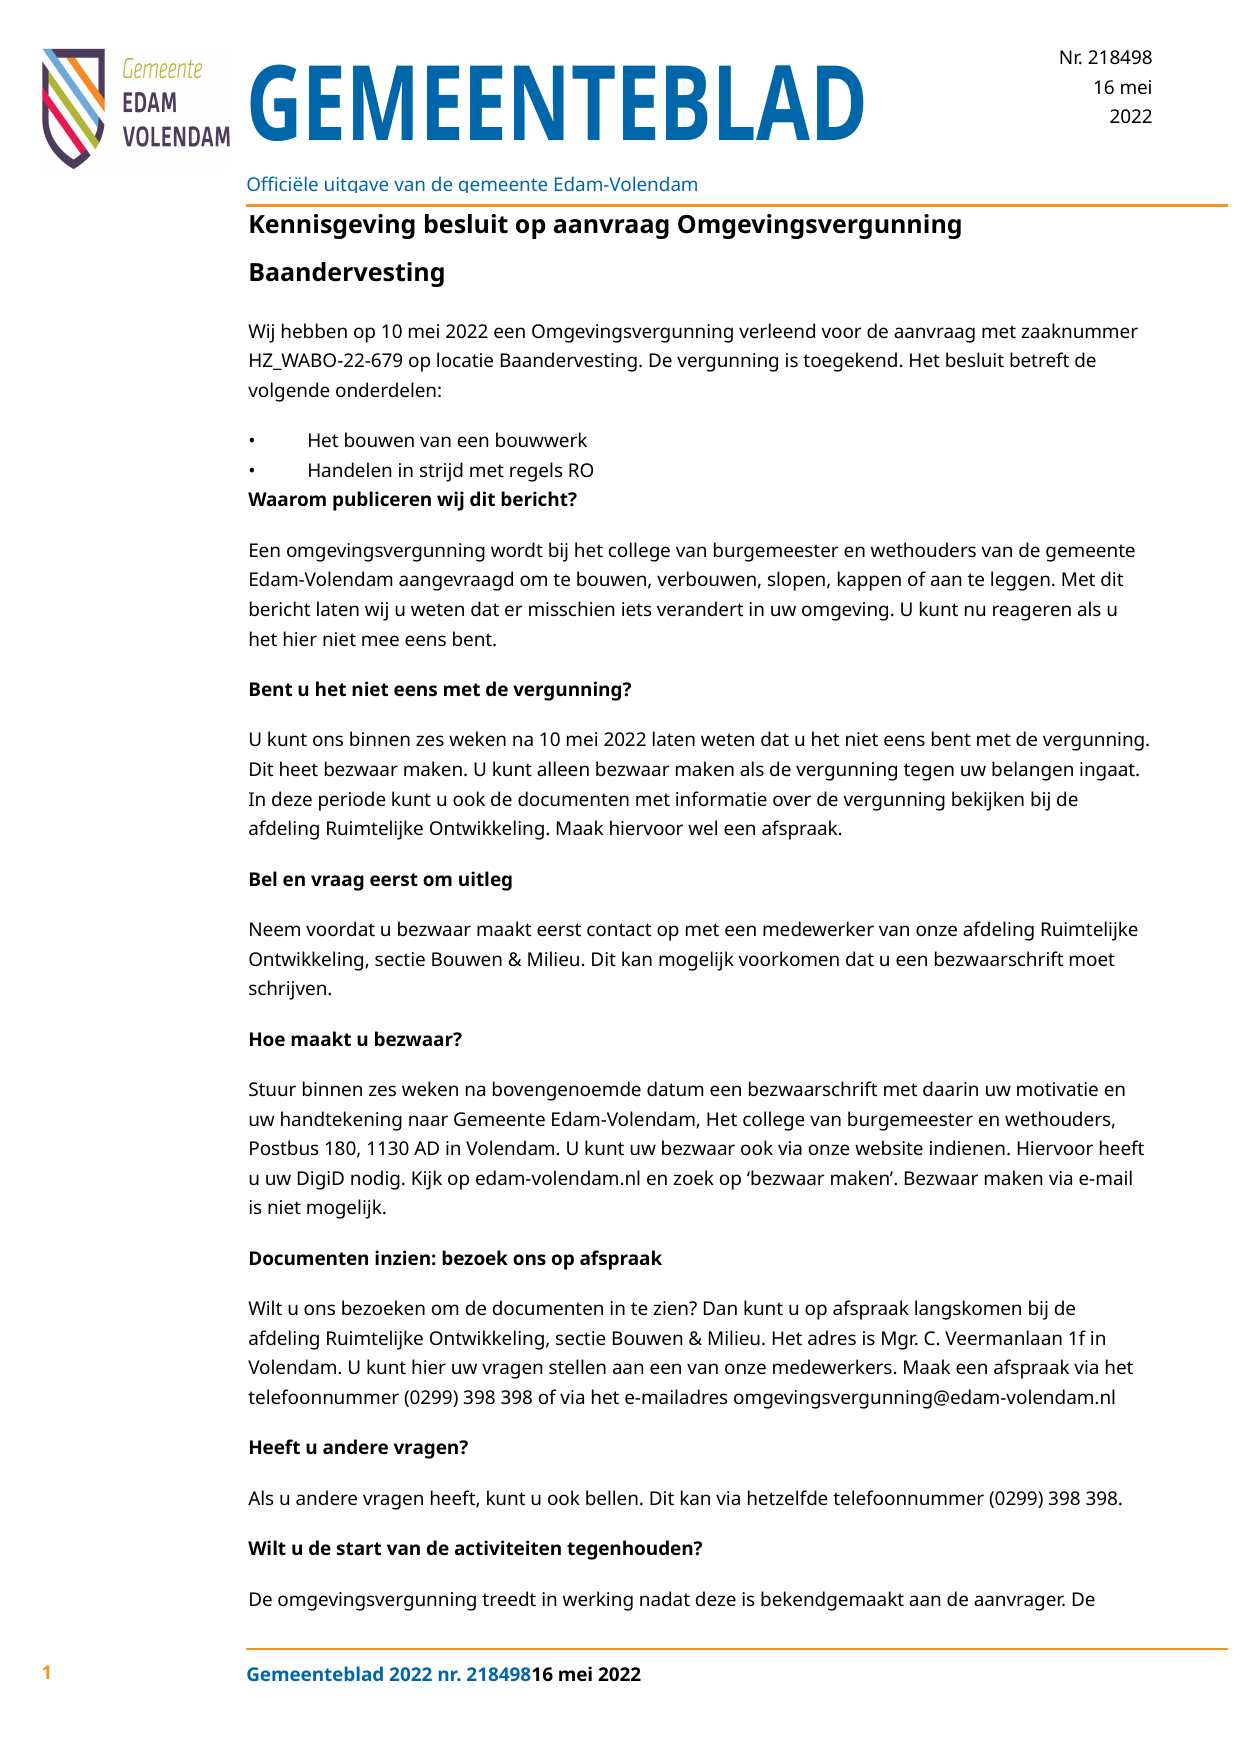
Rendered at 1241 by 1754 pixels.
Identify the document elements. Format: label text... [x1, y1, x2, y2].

text Een omgevingsvergunning wordt bij het college van burgemeester en wethouders van de gemeente Edam-Volendam aangevraagd om te bouwen, verbouwen, slopen, kappen of aan te leggen. Met dit bericht laten wij u weten dat er misschien iets verandert in uw omgeving. U kunt nu reageren als u het hier niet mee eens bent. [248, 537, 1152, 652]
text Wilt u de start van de activiteiten tegenhouden? [248, 1535, 1152, 1561]
text Documenten inzien: bezoek ons op afspraak [248, 1245, 1152, 1271]
text De omgevingsvergunning treedt in werking nadat deze is bekendgemaakt aan de aanvrager. De [248, 1586, 1152, 1612]
text Kennisgeving besluit op aanvraag Omgevingsvergunning Baandervesting [248, 207, 1152, 288]
text Wilt u ons bezoeken om de documenten in te zien? Dan kunt u op afspraak langskomen bij de afdeling Ruimtelijke Ontwikkeling, sectie Bouwen & Milieu. Het adres is Mgr. C. Veermanlaan 1f in Volendam. U kunt hier uw vragen stellen aan een van onze medewerkers. Maak een afspraak via het telefoonnummer (0299) 398 398 of via het e-mailadres omgevingsvergunning@edam-volendam.nl [248, 1295, 1152, 1410]
text Neem voordat u bezwaar maakt eerst contact op met een medewerker van onze afdeling Ruimtelijke Ontwikkeling, sectie Bouwen & Milieu. Dit kan mogelijk voorkomen dat u een bezwaarschrift moet schrijven. [248, 916, 1152, 1001]
text Hoe maakt u bezwaar? [248, 1026, 1152, 1052]
text U kunt ons binnen zes weken na 10 mei 2022 laten weten dat u het niet eens bent met de vergunning. Dit heet bezwaar maken. U kunt alleen bezwaar maken als de vergunning tegen uw belangen ingaat. In deze periode kunt u ook de documenten met informatie over de vergunning bekijken bij de afdeling Ruimtelijke Ontwikkeling. Maak hiervoor wel een afspraak. [248, 727, 1152, 841]
picture [41, 47, 231, 172]
list Handelen in strijd met regels RO [248, 457, 1152, 483]
text Wij hebben op 10 mei 2022 een Omgevingsvergunning verleend voor de aanvraag met zaaknummer HZ_WABO-22-679 op locatie Baandervesting. De vergunning is toegekend. Het besluit betreft de volgende onderdelen: [248, 318, 1152, 403]
list Het bouwen van een bouwwerk [248, 427, 1152, 453]
text Stuur binnen zes weken na bovengenoemde datum een bezwaarschrift met daarin uw motivatie en uw handtekening naar Gemeente Edam-Volendam, Het college van burgemeester en wethouders, Postbus 180, 1130 AD in Volendam. U kunt uw bezwaar ook via onze website indienen. Hiervoor heeft u uw DigiD nodig. Kijk op edam-volendam.nl en zoek op ‘bezwaar maken’. Bezwaar maken via e-mail is niet mogelijk. [248, 1076, 1152, 1220]
text Bel en vraag eerst om uitleg [248, 866, 1152, 892]
text Bent u het niet eens met de vergunning? [248, 676, 1152, 702]
text Als u andere vragen heeft, kunt u ook bellen. Dit kan via hetzelfde telefoonnummer (0299) 398 398. [248, 1485, 1152, 1511]
text Heeft u andere vragen? [248, 1434, 1152, 1460]
text Waarom publiceren wij dit bericht? [248, 487, 1152, 512]
